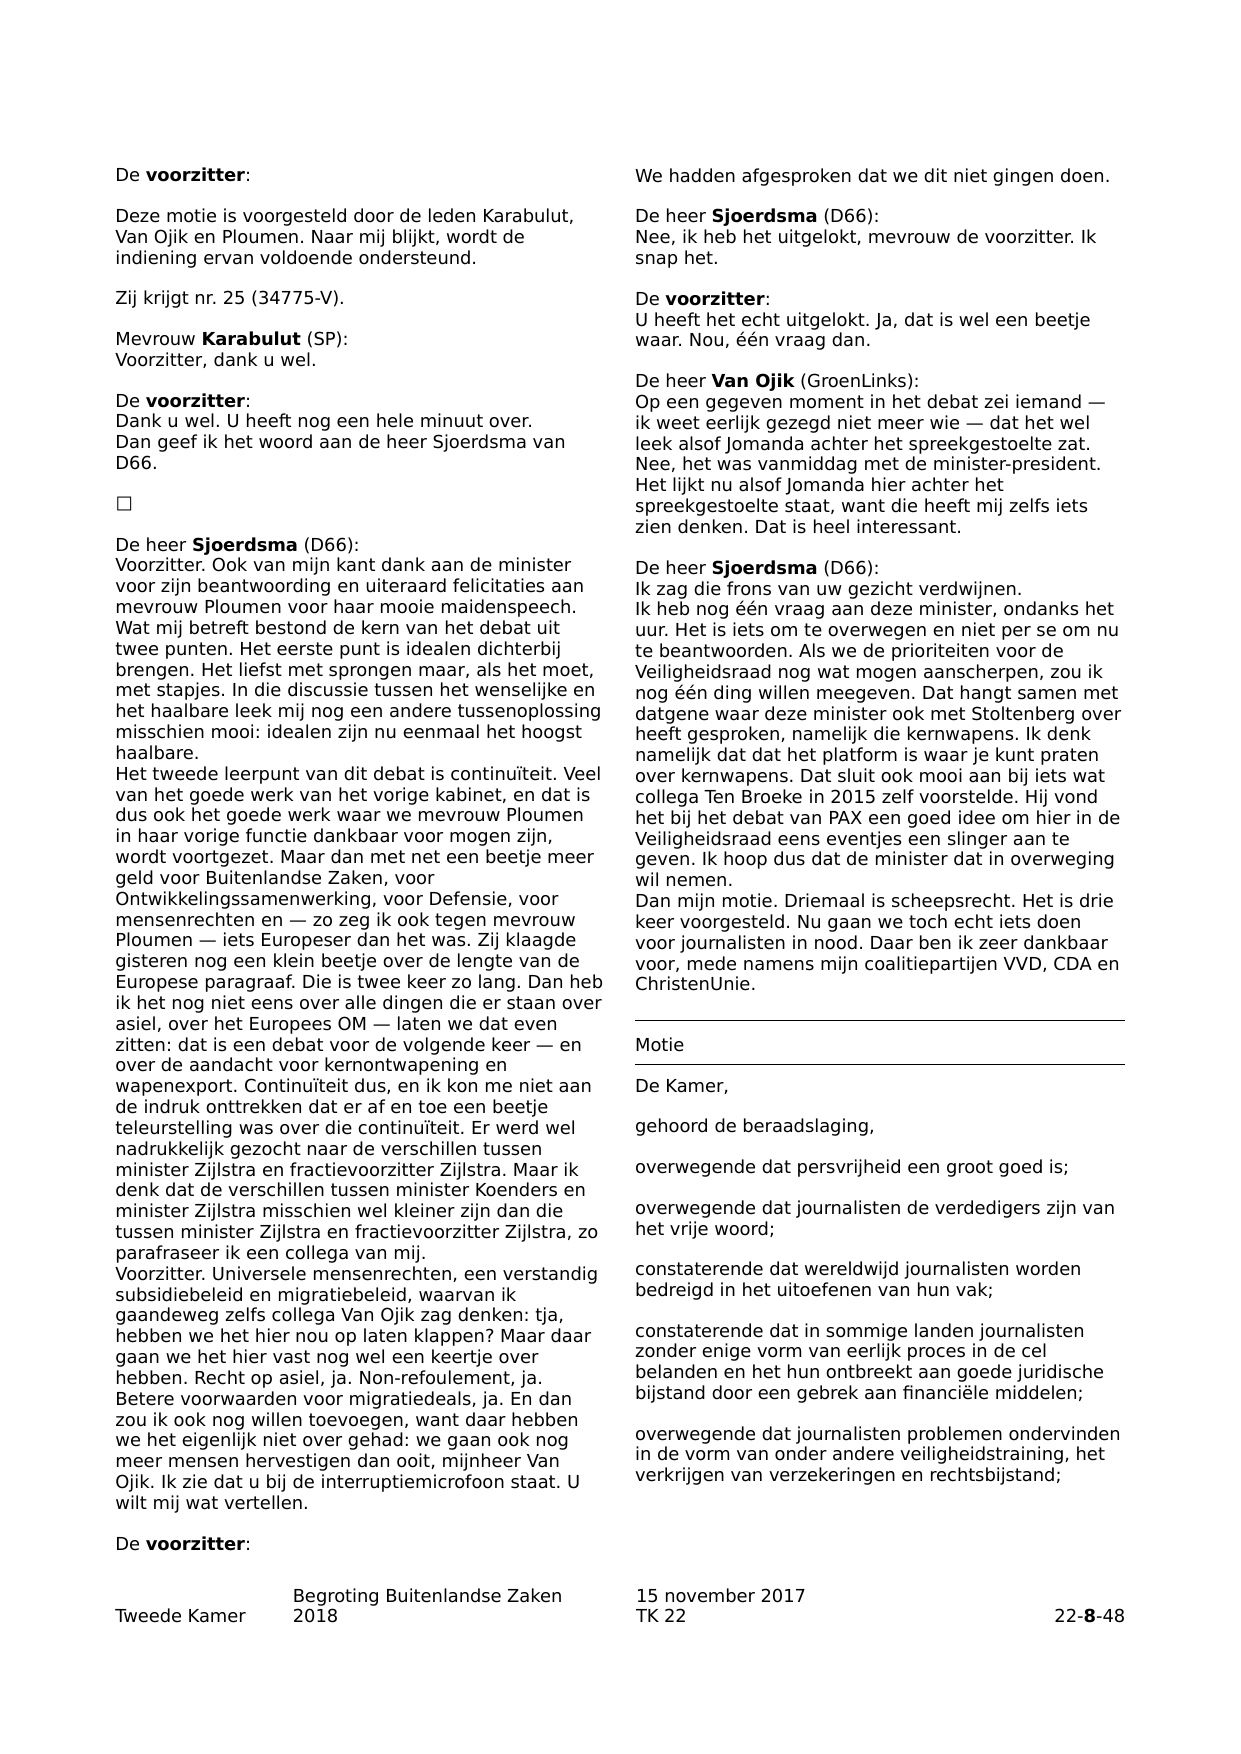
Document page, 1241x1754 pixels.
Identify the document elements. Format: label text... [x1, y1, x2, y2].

text constaterende dat wereldwijd journalisten worden bedreigd in het uitoefenen van hun vak; [635, 1259, 1125, 1301]
text Deze motie is voorgesteld door de leden Karabulut, Van Ojik en Ploumen. Naar mij blijkt, wordt de indiening ervan voldoende ondersteund. [115, 206, 605, 268]
text U heeft het echt uitgelokt. Ja, dat is wel een beetje waar. Nou, één vraag dan. [635, 309, 1125, 351]
text Nee, ik heb het uitgelokt, mevrouw de voorzitter. Ik snap het. [635, 227, 1125, 268]
text De voorzitter: [115, 165, 605, 186]
text Dan mijn motie. Driemaal is scheepsrecht. Het is drie keer voorgesteld. Nu gaan we toch echt iets doen voor journalisten in nood. Daar ben ik zeer dankbaar voor, mede namens mijn coalitiepartijen VVD, CDA en ChristenUnie. [635, 891, 1125, 995]
text Op een gegeven moment in het debat zei iemand — ik weet eerlijk gezegd niet meer wie — dat het wel leek alsof Jomanda achter het spreekgestoelte zat. Nee, het was vanmiddag met de minister-president. Het lijkt nu alsof Jomanda hier achter het spreekgestoelte staat, want die heeft mij zelfs iets zien denken. Dat is heel interessant. [635, 392, 1125, 537]
text overwegende dat journalisten problemen ondervinden in de vorm van onder andere veiligheidstraining, het verkrijgen van verzekeringen en rechtsbijstand; [635, 1423, 1125, 1486]
text Motie [635, 1035, 1125, 1056]
text De voorzitter: [115, 1533, 605, 1554]
text We hadden afgesproken dat we dit niet gingen doen. [635, 165, 1125, 186]
text Zij krijgt nr. 25 (34775-V). [115, 288, 605, 309]
text De voorzitter: [115, 391, 605, 411]
text De heer Van Ojik (GroenLinks): [635, 371, 1125, 392]
text constaterende dat in sommige landen journalisten zonder enige vorm van eerlijk proces in de cel belanden en het hun ontbreekt aan goede juridische bijstand door een gebrek aan financiële middelen; [635, 1321, 1125, 1403]
text Voorzitter. Universele mensenrechten, een verstandig subsidiebeleid en migratiebeleid, waarvan ik gaandeweg zelfs collega Van Ojik zag denken: tja, hebben we het hier nou op laten klappen? Maar daar gaan we het hier vast nog wel een keertje over hebben. Recht op asiel, ja. Non-refoulement, ja. Betere voorwaarden voor migratiedeals, ja. En dan zou ik ook nog willen toevoegen, want daar hebben we het eigenlijk niet over gehad: we gaan ook nog meer mensen hervestigen dan ooit, mijnheer Van Ojik. Ik zie dat u bij de interruptiemicrofoon staat. U wilt mij wat vertellen. [115, 1263, 605, 1513]
text De heer Sjoerdsma (D66): [635, 557, 1125, 578]
text Voorzitter. Ook van mijn kant dank aan de minister voor zijn beantwoording en uiteraard felicitaties aan mevrouw Ploumen voor haar mooie maidenspeech. Wat mij betreft bestond de kern van het debat uit twee punten. Het eerste punt is idealen dichterbij brengen. Het liefst met sprongen maar, als het moet, met stapjes. In die discussie tussen het wenselijke en het haalbare leek mij nog een andere tussenoplossing misschien mooi: idealen zijn nu eenmaal het hoogst haalbare. [115, 555, 605, 763]
text De heer Sjoerdsma (D66): [635, 206, 1125, 227]
text Het tweede leerpunt van dit debat is continuïteit. Veel van het goede werk van het vorige kabinet, en dat is dus ook het goede werk waar we mevrouw Ploumen in haar vorige functie dankbaar voor mogen zijn, wordt voortgezet. Maar dan met net een beetje meer geld voor Buitenlandse Zaken, voor Ontwikkelingssamenwerking, voor Defensie, voor mensenrechten en — zo zeg ik ook tegen mevrouw Ploumen — iets Europeser dan het was. Zij klaagde gisteren nog een klein beetje over de lengte van de Europese paragraaf. Die is twee keer zo lang. Dan heb ik het nog niet eens over alle dingen die er staan over asiel, over het Europees OM — laten we dat even zitten: dat is een debat voor de volgende keer — en over de aandacht voor kernontwapening en wapenexport. Continuïteit dus, en ik kon me niet aan de indruk onttrekken dat er af en toe een beetje teleurstelling was over die continuïteit. Er werd wel nadrukkelijk gezocht naar de verschillen tussen minister Zijlstra en fractievoorzitter Zijlstra. Maar ik denk dat de verschillen tussen minister Koenders en minister Zijlstra misschien wel kleiner zijn dan die tussen minister Zijlstra en fractievoorzitter Zijlstra, zo parafraseer ik een collega van mij. [115, 763, 605, 1263]
text Ik heb nog één vraag aan deze minister, ondanks het uur. Het is iets om te overwegen en niet per se om nu te beantwoorden. Als we de prioriteiten voor de Veiligheidsraad nog wat mogen aanscherpen, zou ik nog één ding willen meegeven. Dat hangt samen met datgene waar deze minister ook met Stoltenberg over heeft gesproken, namelijk die kernwapens. Ik denk namelijk dat dat het platform is waar je kunt praten over kernwapens. Dat sluit ook mooi aan bij iets wat collega Ten Broeke in 2015 zelf voorstelde. Hij vond het bij het debat van PAX een goed idee om hier in de Veiligheidsraad eens eventjes een slinger aan te geven. Ik hoop dus dat de minister dat in overweging wil nemen. [635, 599, 1125, 891]
text De heer Sjoerdsma (D66): [115, 534, 605, 555]
text overwegende dat persvrijheid een groot goed is; [635, 1157, 1125, 1178]
text ⬜ [115, 494, 605, 514]
text gehoord de beraadslaging, [635, 1116, 1125, 1137]
text De Kamer, [635, 1076, 1125, 1096]
text overwegende dat journalisten de verdedigers zijn van het vrije woord; [635, 1198, 1125, 1239]
text Voorzitter, dank u wel. [115, 350, 605, 371]
text Mevrouw Karabulut (SP): [115, 329, 605, 350]
text Ik zag die frons van uw gezicht verdwijnen. [635, 578, 1125, 599]
text Dan geef ik het woord aan de heer Sjoerdsma van D66. [115, 432, 605, 474]
text De voorzitter: [635, 288, 1125, 309]
text Dank u wel. U heeft nog een hele minuut over. [115, 411, 605, 432]
